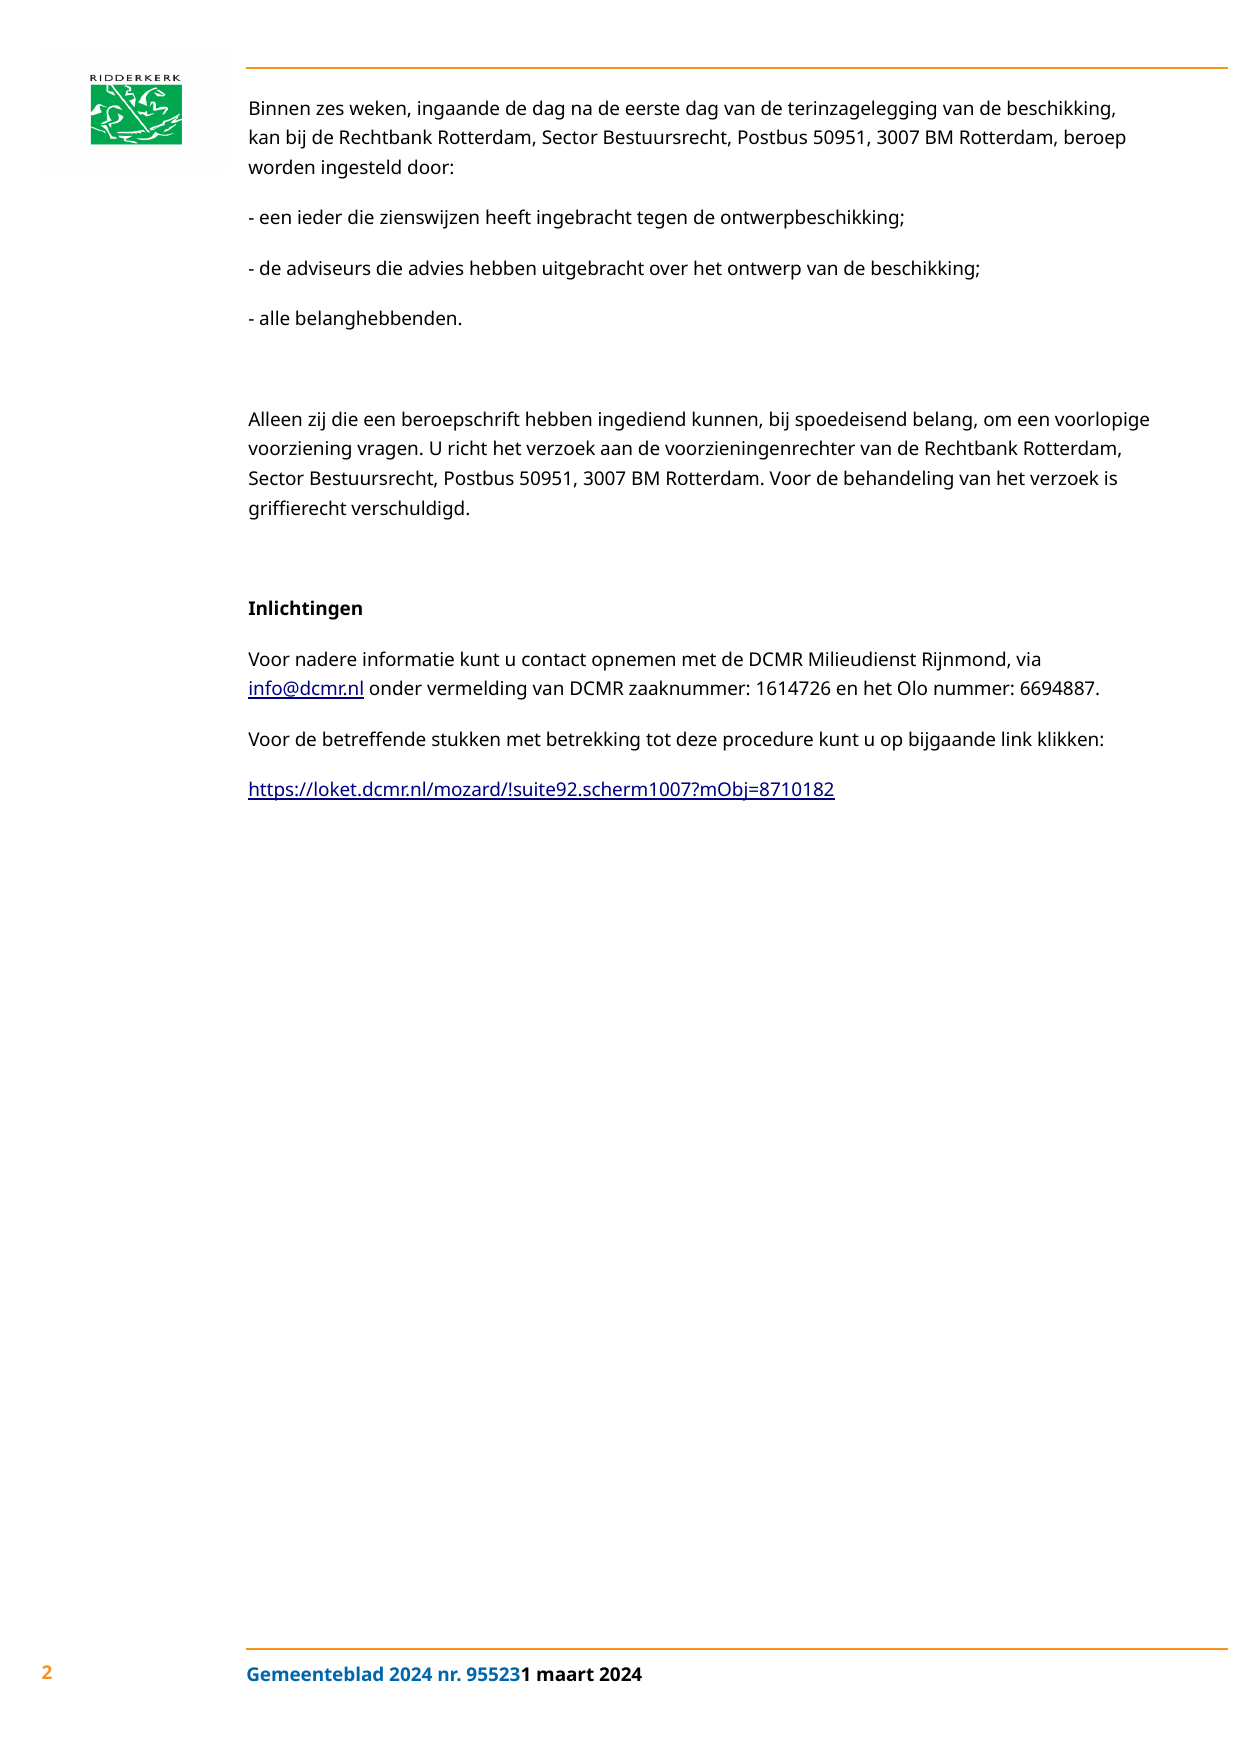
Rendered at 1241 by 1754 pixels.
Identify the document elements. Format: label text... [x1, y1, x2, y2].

text - de adviseurs die advies hebben uitgebracht over het ontwerp van de beschikking; [248, 255, 1152, 281]
text Voor nadere informatie kunt u contact opnemen met de DCMR Milieudienst Rijnmond, via info@dcmr.nl onder vermelding van DCMR zaaknummer: 1614726 en het Olo nummer: 6694887. [248, 646, 1152, 701]
text Binnen zes weken, ingaande de dag na de eerste dag van de terinzagelegging van de beschikking, kan bij de Rechtbank Rotterdam, Sector Bestuursrecht, Postbus 50951, 3007 BM Rotterdam, beroep worden ingesteld door: [248, 95, 1152, 180]
text Inlichtingen [248, 596, 1152, 621]
text Alleen zij die een beroepschrift hebben ingediend kunnen, bij spoedeisend belang, om een voorlopige voorziening vragen. U richt het verzoek aan de voorzieningenrechter van de Rechtbank Rotterdam, Sector Bestuursrecht, Postbus 50951, 3007 BM Rotterdam. Voor de behandeling van het verzoek is griffierecht verschuldigd. [248, 406, 1152, 521]
picture [41, 47, 231, 172]
text - een ieder die zienswijzen heeft ingebracht tegen de ontwerpbeschikking; [248, 204, 1152, 230]
text https://loket.dcmr.nl/mozard/!suite92.scherm1007?mObj=8710182 [248, 776, 1152, 802]
text - alle belanghebbenden. [248, 305, 1152, 331]
text Voor de betreffende stukken met betrekking tot deze procedure kunt u op bijgaande link klikken: [248, 726, 1152, 752]
